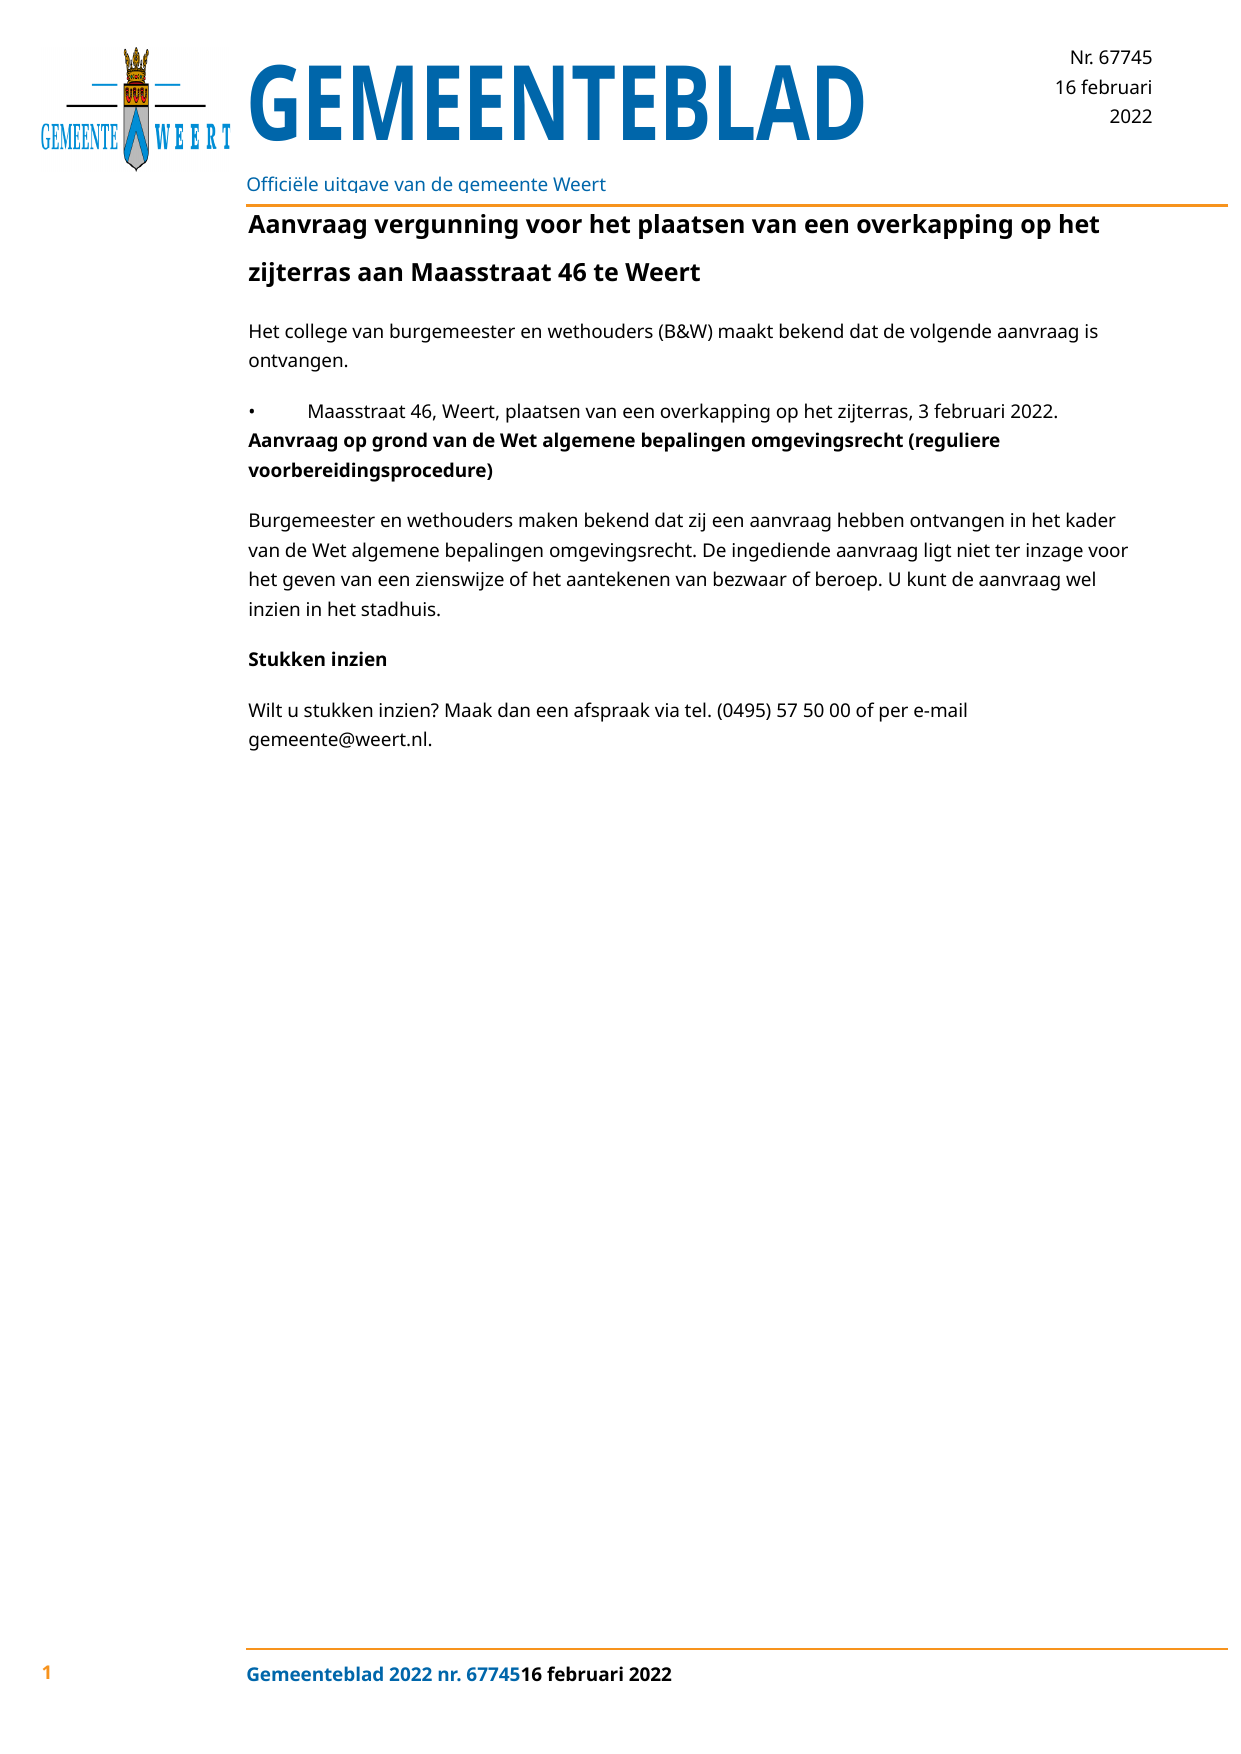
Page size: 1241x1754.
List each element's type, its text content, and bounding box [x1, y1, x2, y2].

text Aanvraag vergunning voor het plaatsen van een overkapping op het zijterras aan Maasstraat 46 te Weert [248, 207, 1152, 288]
text Stukken inzien [248, 647, 1152, 672]
text Aanvraag op grond van de Wet algemene bepalingen omgevingsrecht (reguliere voorbereidingsprocedure) [248, 427, 1152, 483]
text Wilt u stukken inzien? Maak dan een afspraak via tel. (0495) 57 50 00 of per e-mail gemeente@weert.nl. [248, 697, 1152, 752]
text Burgemeester en wethouders maken bekend dat zij een aanvraag hebben ontvangen in het kader van de Wet algemene bepalingen omgevingsrecht. De ingediende aanvraag ligt niet ter inzage voor het geven van een zienswijze of het aantekenen van bezwaar of beroep. U kunt de aanvraag wel inzien in het stadhuis. [248, 507, 1152, 622]
list Maasstraat 46, Weert, plaatsen van een overkapping op het zijterras, 3 februari 2022. [248, 398, 1152, 424]
picture [41, 47, 231, 172]
text Het college van burgemeester en wethouders (B&W) maakt bekend dat de volgende aanvraag is ontvangen. [248, 318, 1152, 373]
